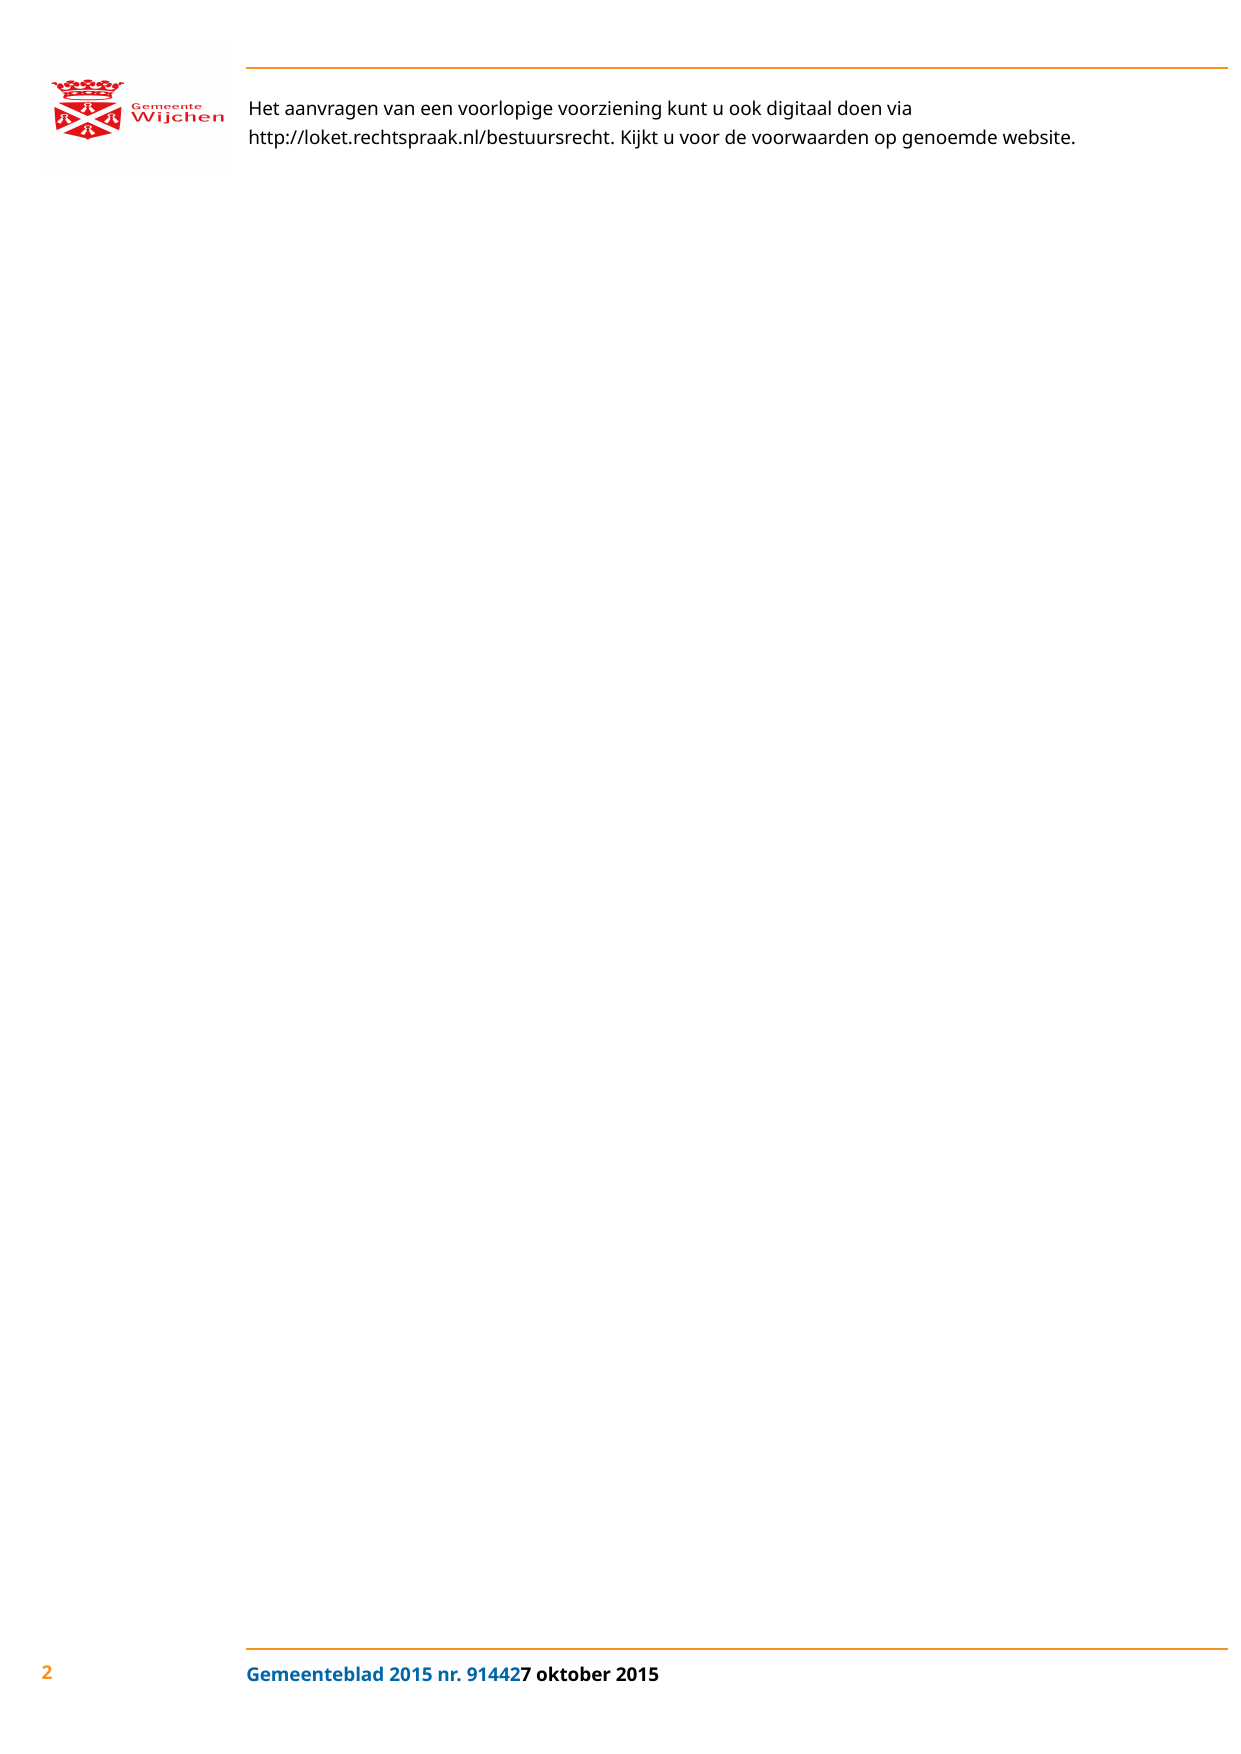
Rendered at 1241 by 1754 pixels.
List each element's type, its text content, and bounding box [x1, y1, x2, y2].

picture [41, 47, 231, 172]
text Het aanvragen van een voorlopige voorziening kunt u ook digitaal doen via http://loket.rechtspraak.nl/bestuursrecht. Kijkt u voor de voorwaarden op genoemde website. [248, 95, 1152, 150]
